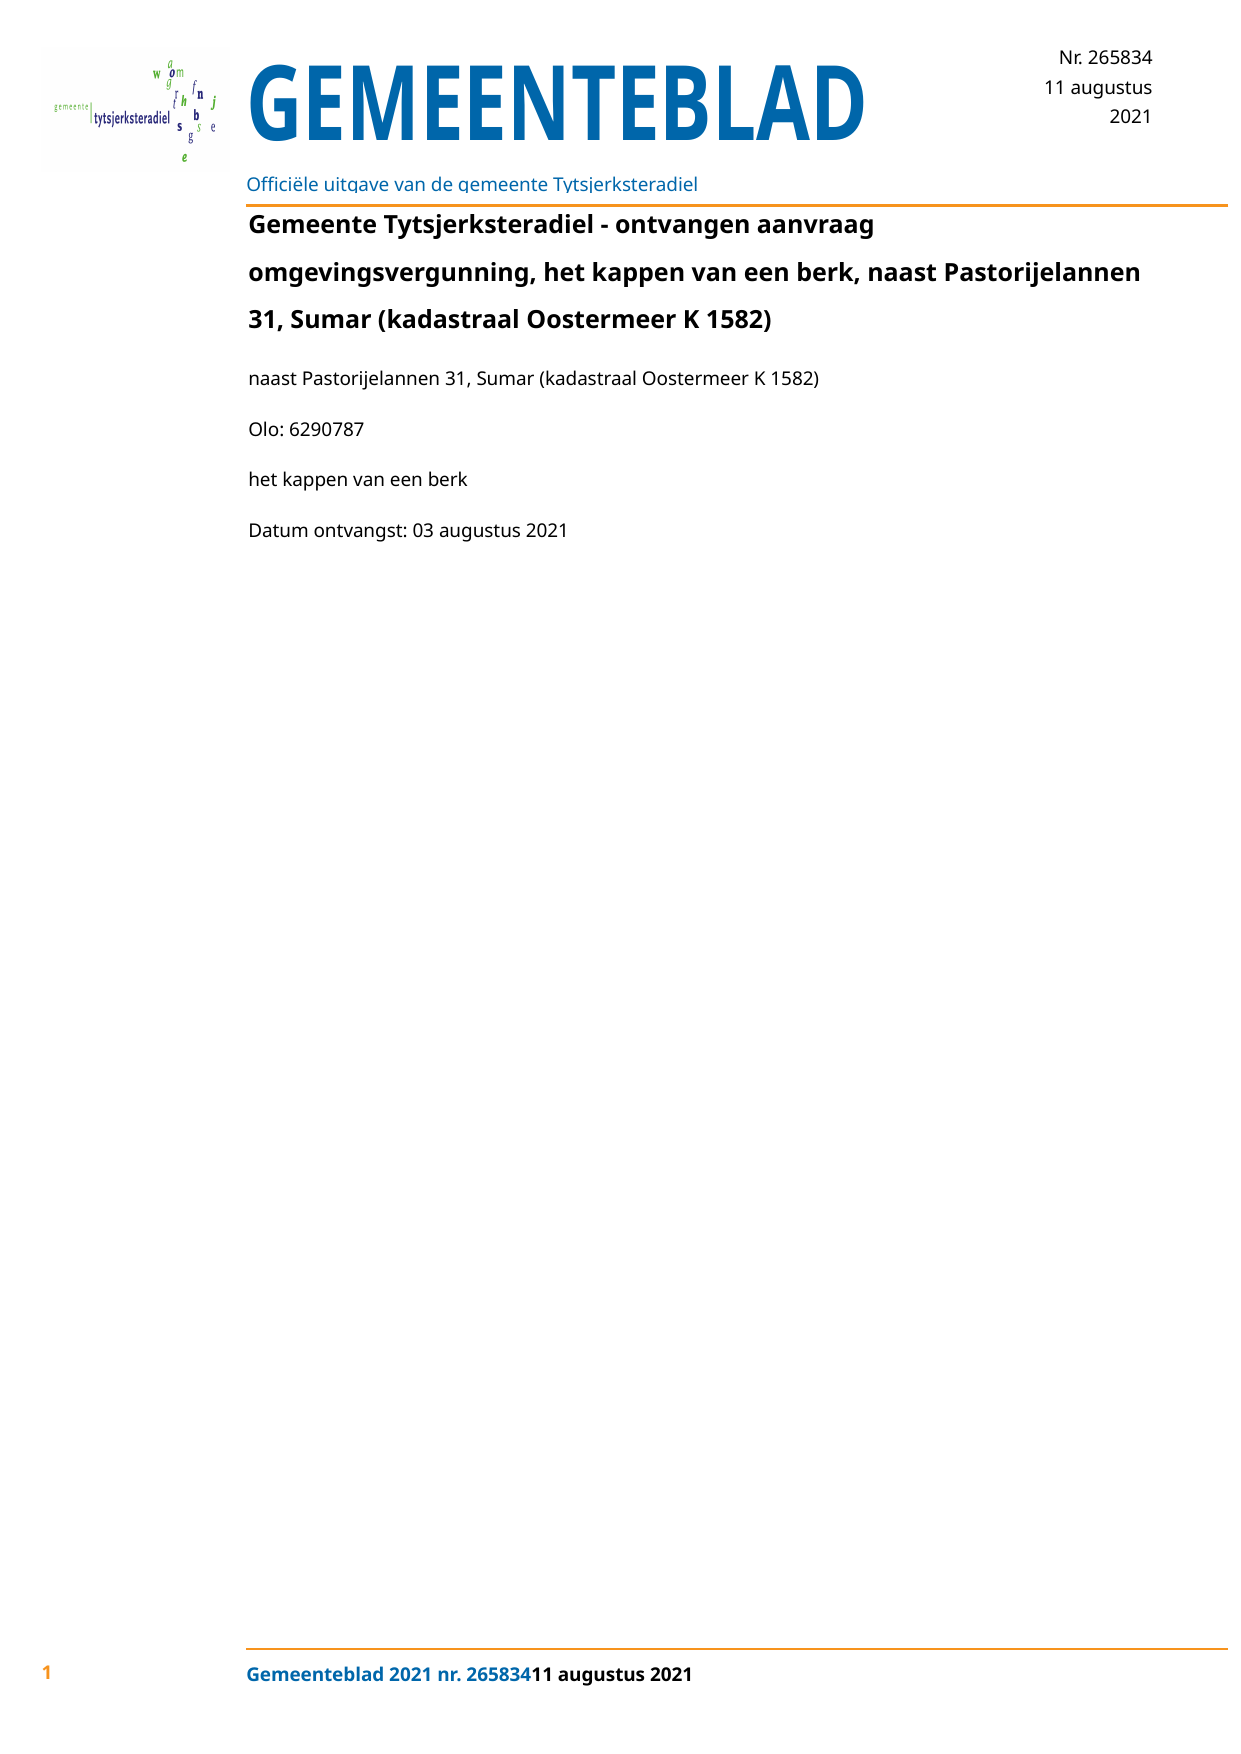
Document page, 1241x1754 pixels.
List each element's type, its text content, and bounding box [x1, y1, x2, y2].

text Olo: 6290787 [248, 416, 1152, 442]
picture [41, 47, 231, 172]
text het kappen van een berk [248, 466, 1152, 492]
text Gemeente Tytsjerksteradiel - ontvangen aanvraag omgevingsvergunning, het kappen van een berk, naast Pastorijelannen 31, Sumar (kadastraal Oostermeer K 1582) [248, 207, 1152, 336]
text Datum ontvangst: 03 augustus 2021 [248, 517, 1152, 542]
text naast Pastorijelannen 31, Sumar (kadastraal Oostermeer K 1582) [248, 366, 1152, 391]
